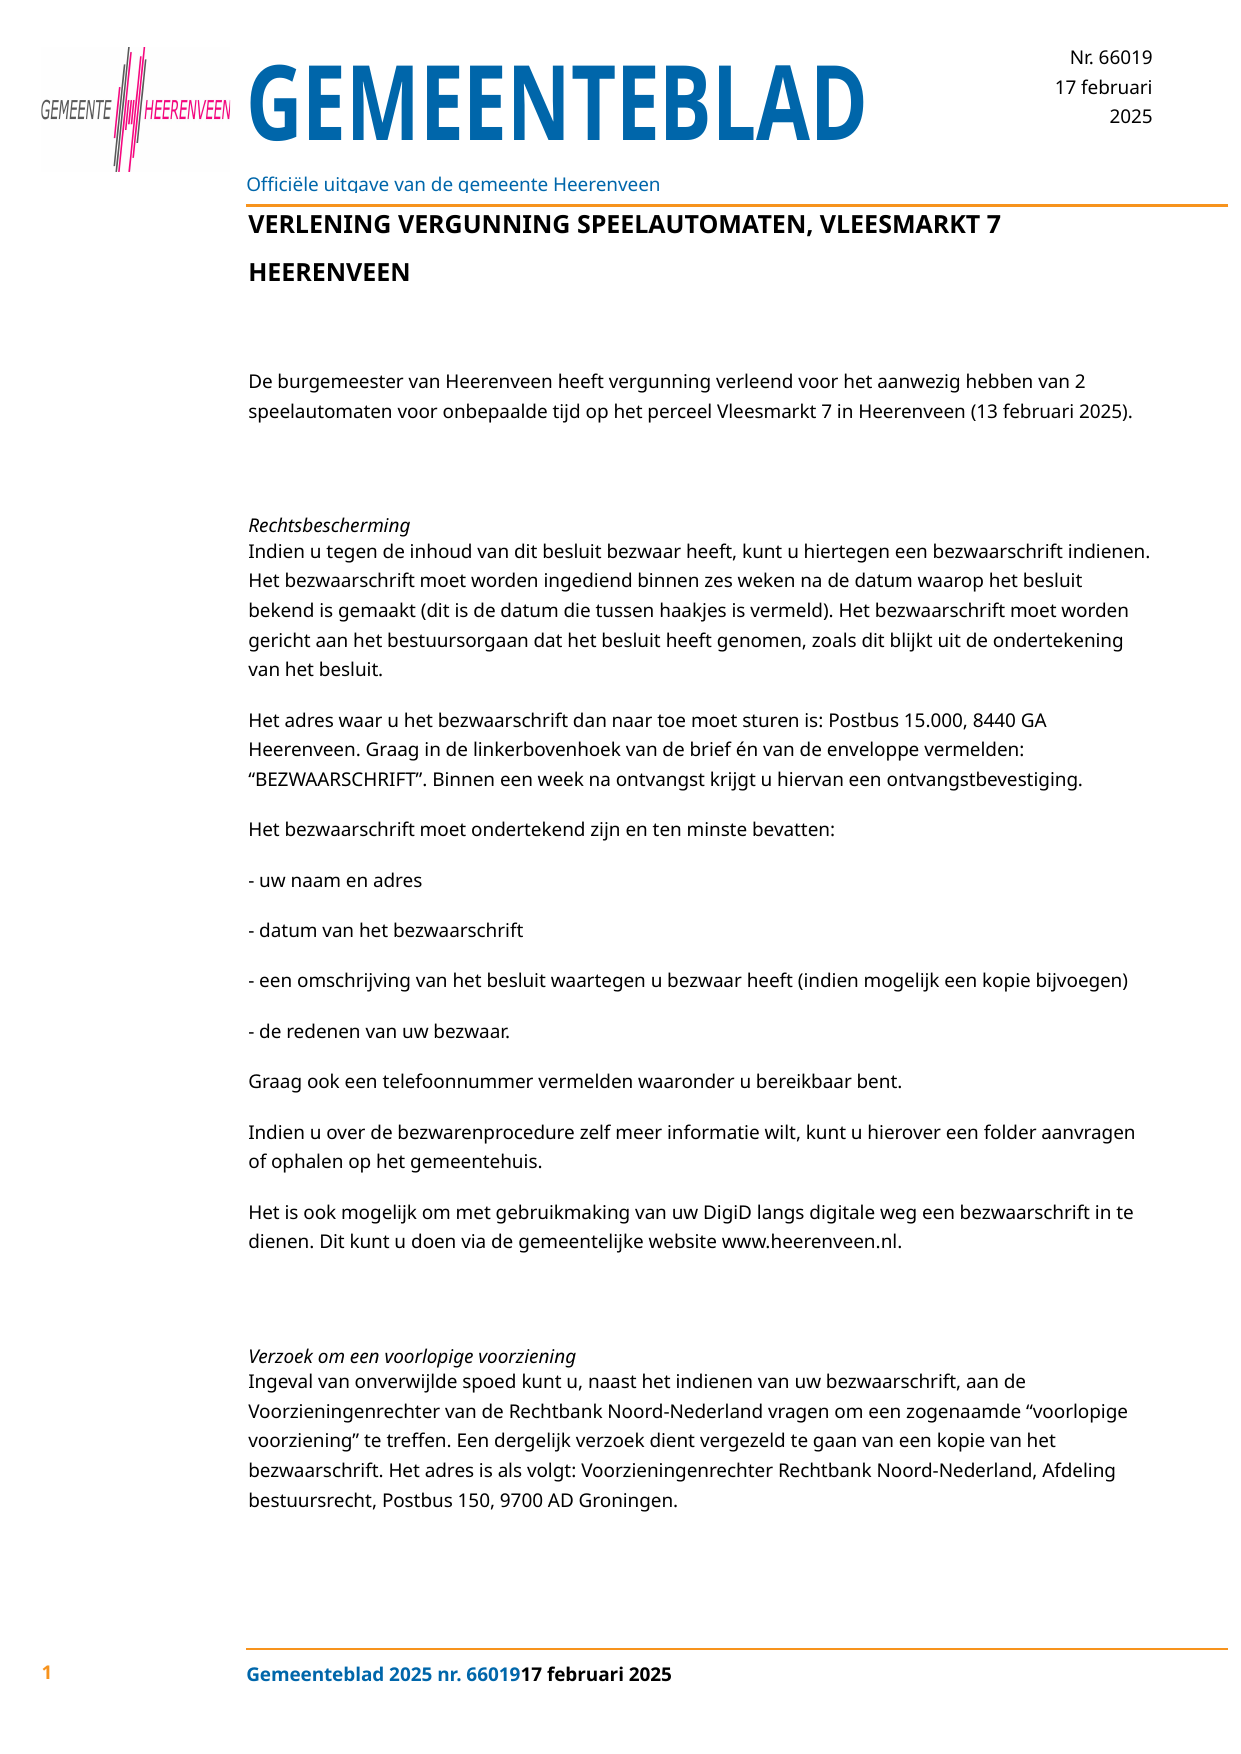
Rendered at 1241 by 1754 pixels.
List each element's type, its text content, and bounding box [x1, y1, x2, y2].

text Indien u over de bezwarenprocedure zelf meer informatie wilt, kunt u hierover een folder aanvragen of ophalen op het gemeentehuis. [248, 1119, 1152, 1174]
text - datum van het bezwaarschrift [248, 917, 1152, 943]
text Rechtsbescherming [248, 512, 1152, 538]
text De burgemeester van Heerenveen heeft vergunning verleend voor het aanwezig hebben van 2 speelautomaten voor onbepaalde tijd op het perceel Vleesmarkt 7 in Heerenveen (13 februari 2025). [248, 368, 1152, 424]
text Verzoek om een voorlopige voorziening [248, 1343, 1152, 1368]
text - de redenen van uw bezwaar. [248, 1018, 1152, 1044]
picture [41, 47, 231, 172]
text - uw naam en adres [248, 867, 1152, 892]
text Het is ook mogelijk om met gebruikmaking van uw DigiD langs digitale weg een bezwaarschrift in te dienen. Dit kunt u doen via de gemeentelijke website www.heerenveen.nl. [248, 1199, 1152, 1254]
text VERLENING VERGUNNING SPEELAUTOMATEN, VLEESMARKT 7 HEERENVEEN [248, 207, 1152, 288]
text Indien u tegen de inhoud van dit besluit bezwaar heeft, kunt u hiertegen een bezwaarschrift indienen. Het bezwaarschrift moet worden ingediend binnen zes weken na de datum waarop het besluit bekend is gemaakt (dit is de datum die tussen haakjes is vermeld). Het bezwaarschrift moet worden gericht aan het bestuursorgaan dat het besluit heeft genomen, zoals dit blijkt uit de ondertekening van het besluit. [248, 538, 1152, 682]
text - een omschrijving van het besluit waartegen u bezwaar heeft (indien mogelijk een kopie bijvoegen) [248, 968, 1152, 993]
text Ingeval van onverwijlde spoed kunt u, naast het indienen van uw bezwaarschrift, aan de Voorzieningenrechter van de Rechtbank Noord-Nederland vragen om een zogenaamde “voorlopige voorziening” te treffen. Een dergelijk verzoek dient vergezeld te gaan van een kopie van het bezwaarschrift. Het adres is als volgt: Voorzieningenrechter Rechtbank Noord-Nederland, Afdeling bestuursrecht, Postbus 150, 9700 AD Groningen. [248, 1368, 1152, 1513]
text Het adres waar u het bezwaarschrift dan naar toe moet sturen is: Postbus 15.000, 8440 GA Heerenveen. Graag in de linkerbovenhoek van de brief én van de enveloppe vermelden: “BEZWAARSCHRIFT”. Binnen een week na ontvangst krijgt u hiervan een ontvangstbevestiging. [248, 707, 1152, 792]
text Graag ook een telefoonnummer vermelden waaronder u bereikbaar bent. [248, 1068, 1152, 1094]
text Het bezwaarschrift moet ondertekend zijn en ten minste bevatten: [248, 816, 1152, 842]
